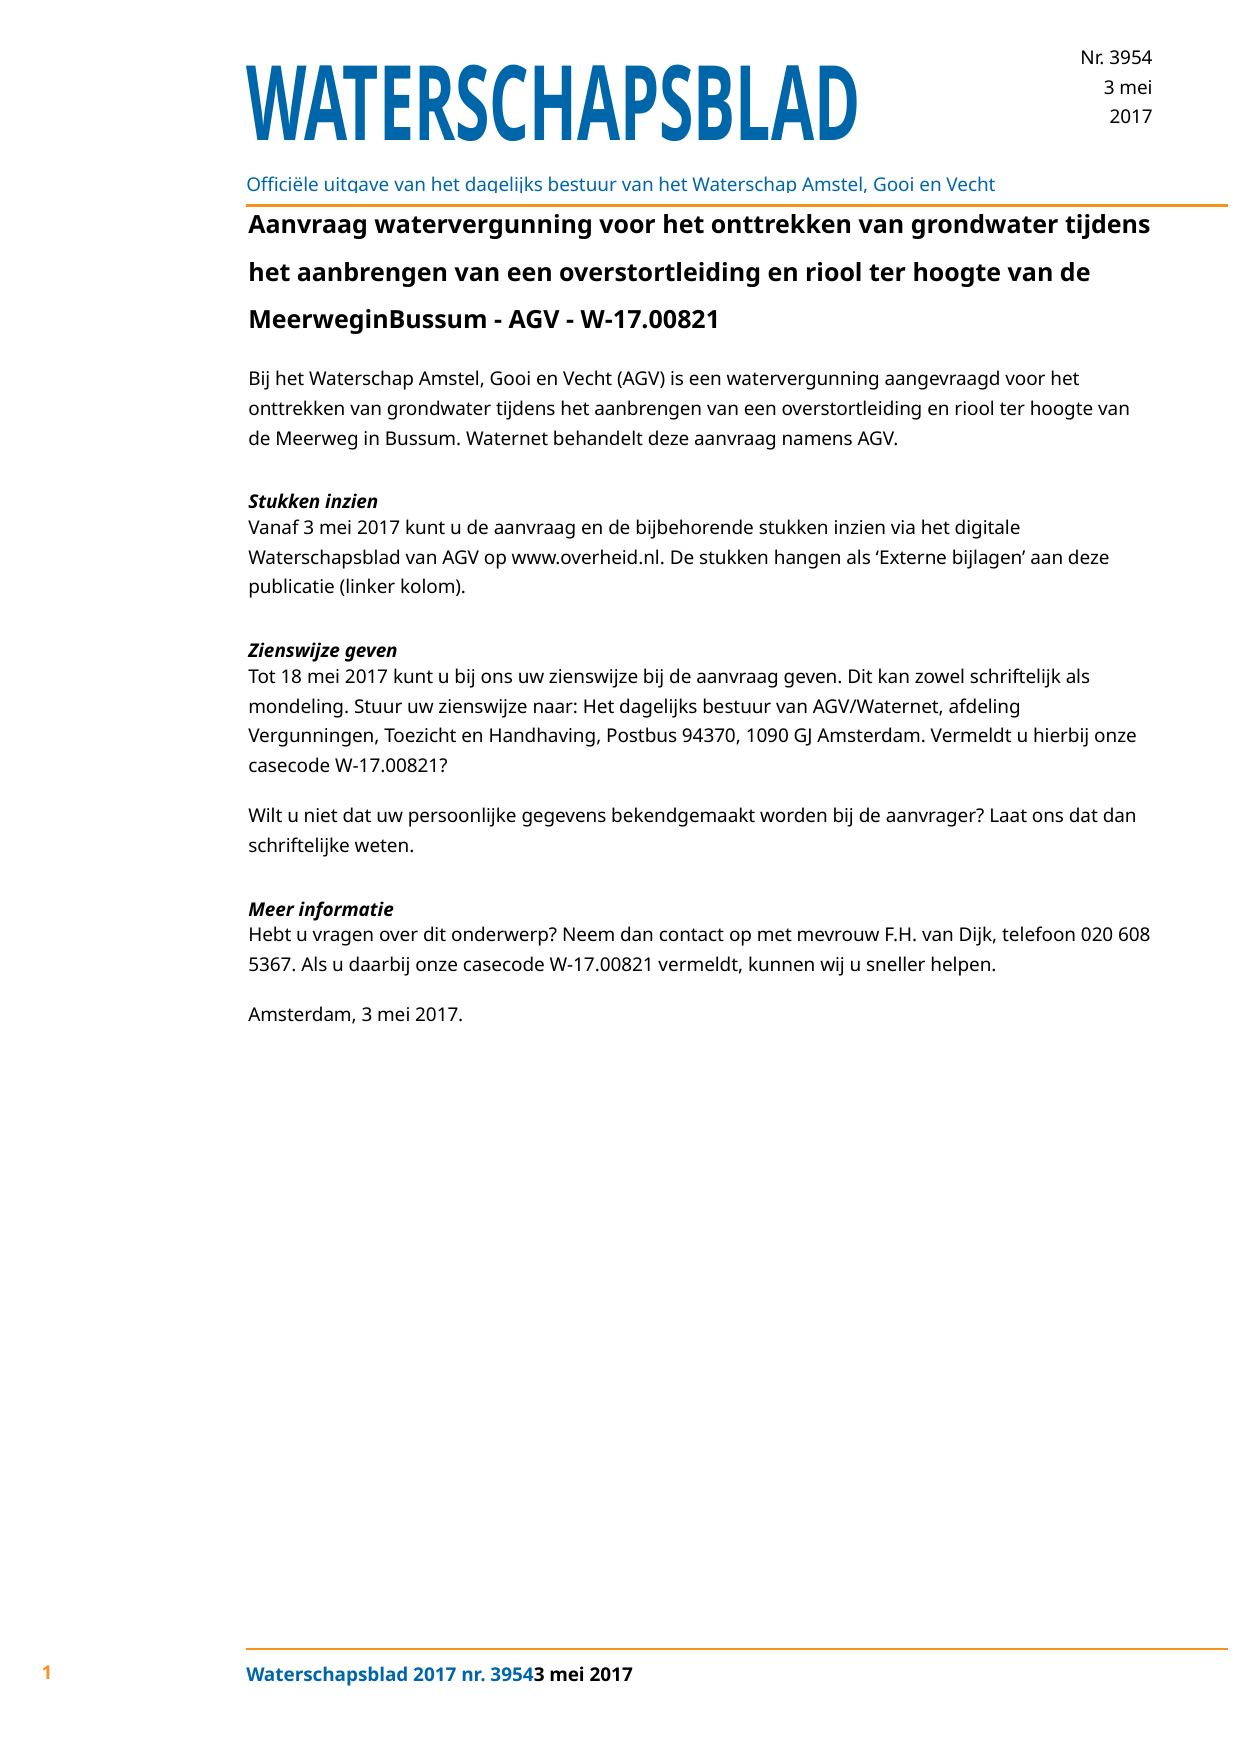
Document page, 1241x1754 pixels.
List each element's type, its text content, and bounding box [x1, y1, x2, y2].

text Stukken inzien [248, 489, 1152, 514]
text Vanaf 3 mei 2017 kunt u de aanvraag en de bijbehorende stukken inzien via het digitale Waterschapsblad van AGV op www.overheid.nl. De stukken hangen als ‘Externe bijlagen’ aan deze publicatie (linker kolom). [248, 514, 1152, 599]
text Zienswijze geven [248, 637, 1152, 663]
text Amsterdam, 3 mei 2017. [248, 1002, 1152, 1027]
text Wilt u niet dat uw persoonlijke gegevens bekendgemaakt worden bij de aanvrager? Laat ons dat dan schriftelijke weten. [248, 802, 1152, 858]
text Meer informatie [248, 896, 1152, 922]
text Tot 18 mei 2017 kunt u bij ons uw zienswijze bij de aanvraag geven. Dit kan zowel schriftelijk als mondeling. Stuur uw zienswijze naar: Het dagelijks bestuur van AGV/Waternet, afdeling Vergunningen, Toezicht en Handhaving, Postbus 94370, 1090 GJ Amsterdam. Vermeldt u hierbij onze casecode W-17.00821? [248, 663, 1152, 778]
text Bij het Waterschap Amstel, Gooi en Vecht (AGV) is een watervergunning aangevraagd voor het onttrekken van grondwater tijdens het aanbrengen van een overstortleiding en riool ter hoogte van de Meerweg in Bussum. Waternet behandelt deze aanvraag namens AGV. [248, 366, 1152, 450]
picture [41, 47, 231, 172]
text Aanvraag watervergunning voor het onttrekken van grondwater tijdens het aanbrengen van een overstortleiding en riool ter hoogte van de MeerweginBussum - AGV - W-17.00821 [248, 207, 1152, 336]
text Hebt u vragen over dit onderwerp? Neem dan contact op met mevrouw F.H. van Dijk, telefoon 020 608 5367. Als u daarbij onze casecode W-17.00821 vermeldt, kunnen wij u sneller helpen. [248, 922, 1152, 977]
